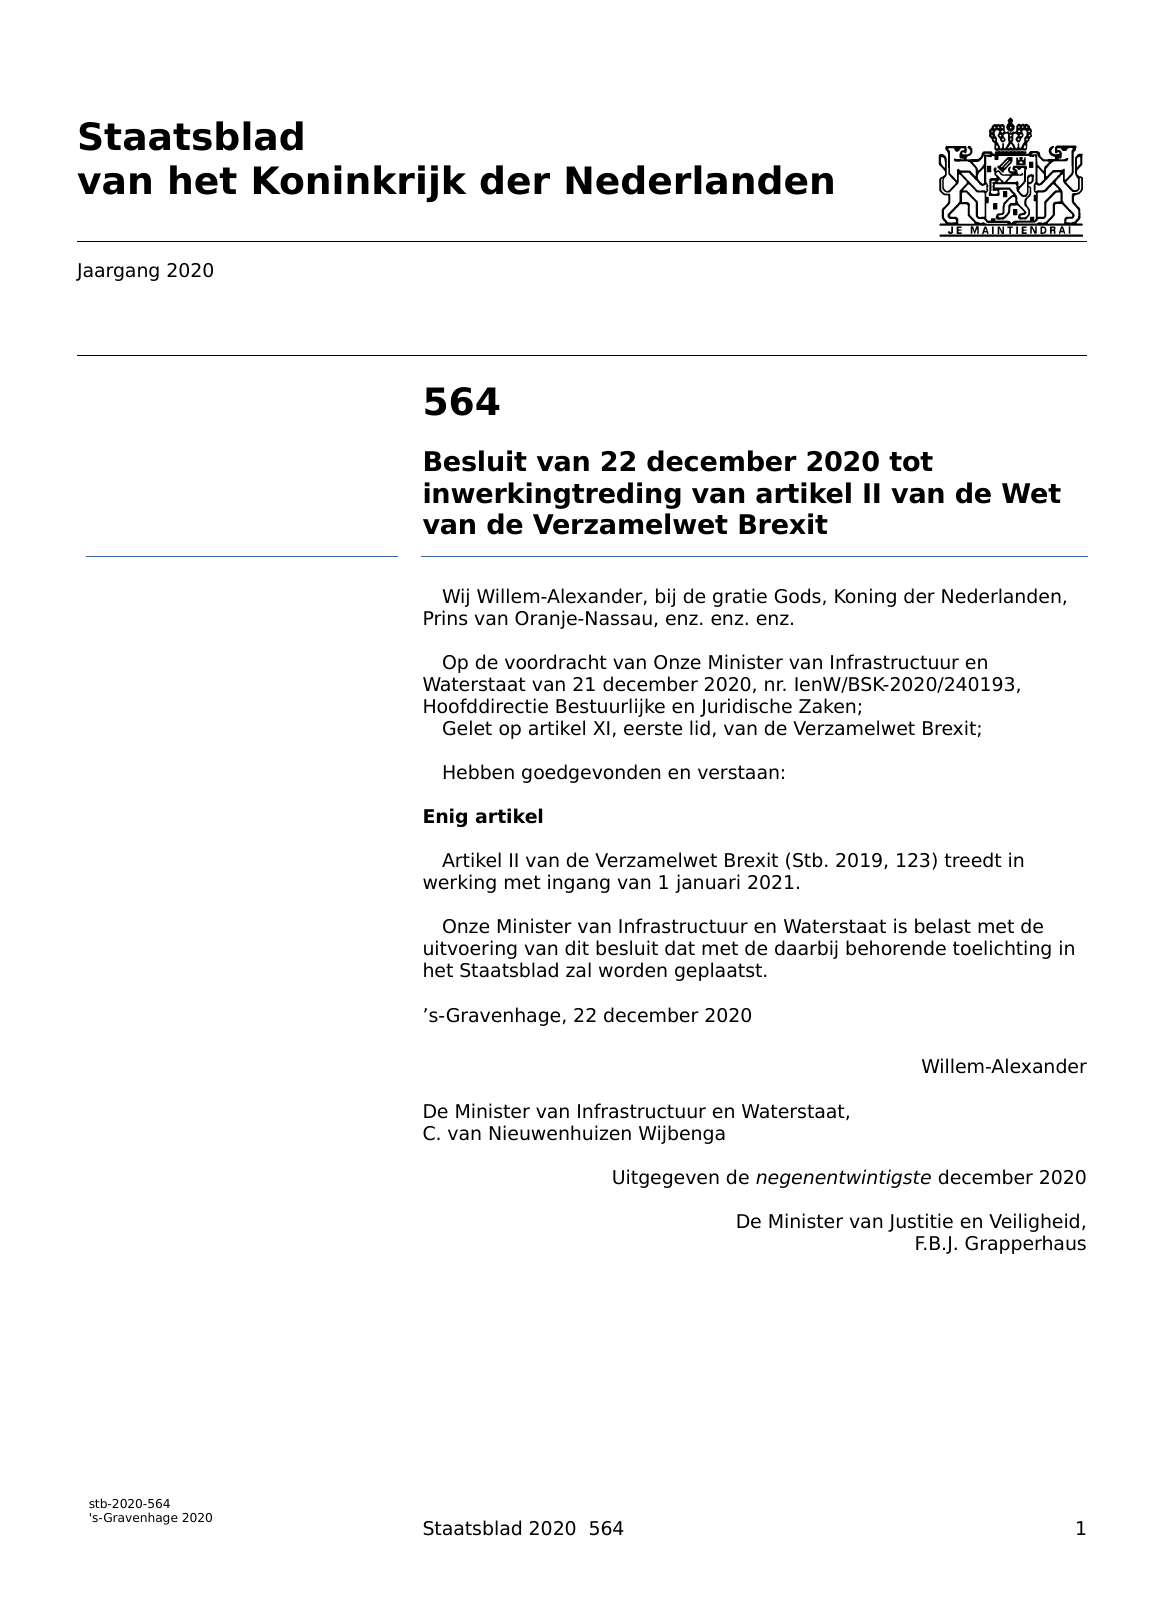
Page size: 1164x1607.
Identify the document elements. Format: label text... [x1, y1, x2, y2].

subtitle Enig artikel [422, 806, 1087, 828]
text De Minister van Justitie en Veiligheid, F.B.J. Grapperhaus [422, 1211, 1087, 1255]
text Besluit van 22 december 2020 tot inwerkingtreding van artikel II van de Wet van de Verzamelwet Brexit [422, 447, 1087, 541]
text stb-2020-564 [88, 1497, 323, 1511]
picture [936, 115, 1087, 240]
subtitle 564 [422, 381, 1087, 424]
text Gelet op artikel XI, eerste lid, van de Verzamelwet Brexit; [422, 718, 1087, 740]
table_cell Jaargang 2020 [77, 242, 1087, 355]
text Uitgegeven de negenentwintigste december 2020 [422, 1167, 1087, 1189]
table_header Staatsblad van het Koninkrijk der Nederlanden [77, 100, 886, 241]
table_header [886, 100, 1087, 241]
text Willem-Alexander [422, 1056, 1087, 1078]
text Artikel II van de Verzamelwet Brexit (Stb. 2019, 123) treedt in werking met ingang van 1 januari 2021. [422, 850, 1087, 894]
text Onze Minister van Infrastructuur en Waterstaat is belast met de uitvoering van dit besluit dat met de daarbij behorende toelichting in het Staatsblad zal worden geplaatst. [422, 916, 1087, 982]
text Op de voordracht van Onze Minister van Infrastructuur en Waterstaat van 21 december 2020, nr. IenW/BSK-2020/240193, Hoofddirectie Bestuurlijke en Juridische Zaken; [422, 652, 1087, 718]
text 's-Gravenhage 2020 [88, 1511, 323, 1525]
text ’s-Gravenhage, 22 december 2020 [422, 1004, 1087, 1026]
text De Minister van Infrastructuur en Waterstaat, C. van Nieuwenhuizen Wijbenga [422, 1101, 1087, 1144]
text Wij Willem-Alexander, bij de gratie Gods, Koning der Nederlanden, Prins van Oranje-Nassau, enz. enz. enz. [422, 586, 1087, 629]
text Hebben goedgevonden en verstaan: [422, 762, 1087, 784]
